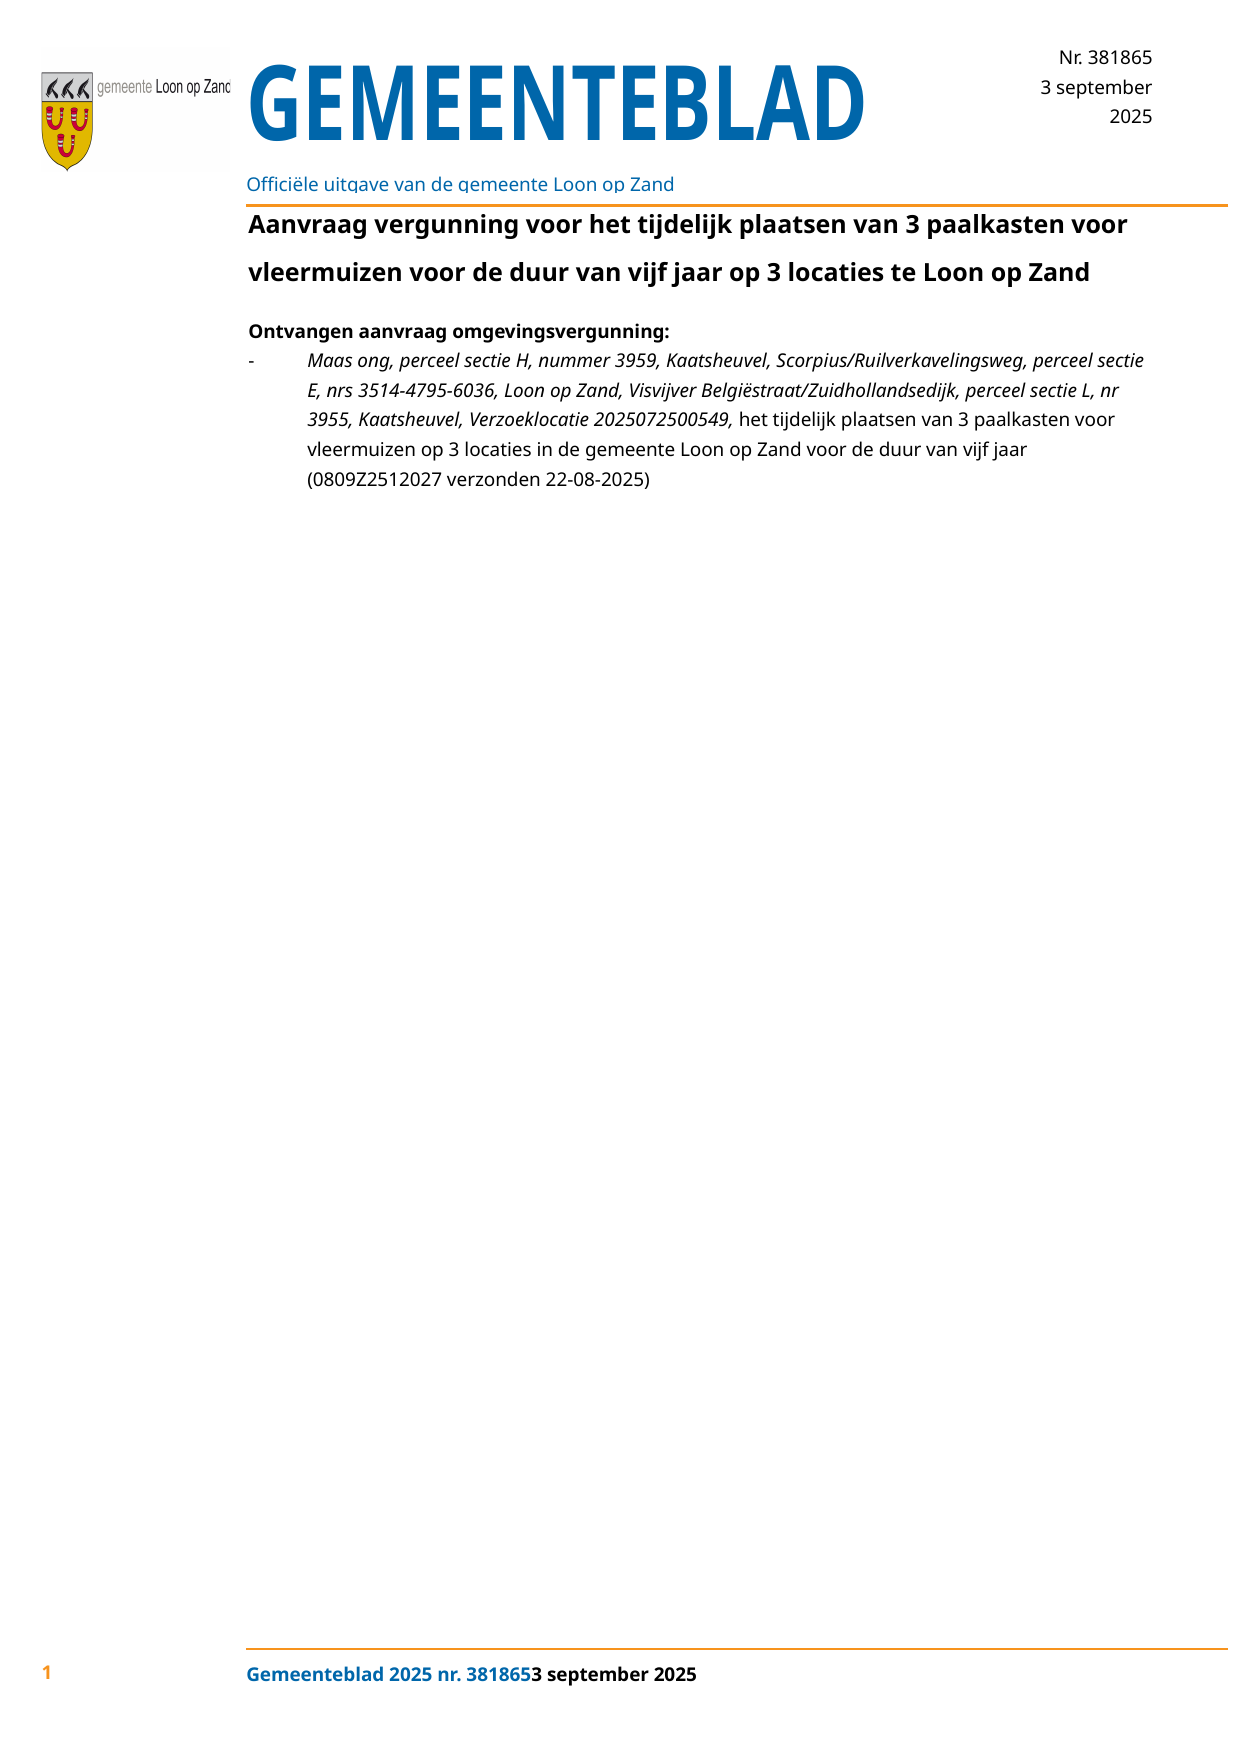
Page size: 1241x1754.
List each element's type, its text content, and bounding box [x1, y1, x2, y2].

picture [41, 47, 231, 172]
list Maas ong, perceel sectie H, nummer 3959, Kaatsheuvel, Scorpius/Ruilverkavelingsweg, perceel sectie E, nrs 3514-4795-6036, Loon op Zand, Visvijver Belgiëstraat/Zuidhollandsedijk, perceel sectie L, nr 3955, Kaatsheuvel, Verzoeklocatie 2025072500549, het tijdelijk plaatsen van 3 paalkasten voor vleermuizen op 3 locaties in de gemeente Loon op Zand voor de duur van vijf jaar (0809Z2512027 verzonden 22-08-2025) [248, 347, 1152, 492]
text Ontvangen aanvraag omgevingsvergunning: [248, 318, 1152, 344]
text Aanvraag vergunning voor het tijdelijk plaatsen van 3 paalkasten voor vleermuizen voor de duur van vijf jaar op 3 locaties te Loon op Zand [248, 207, 1152, 288]
